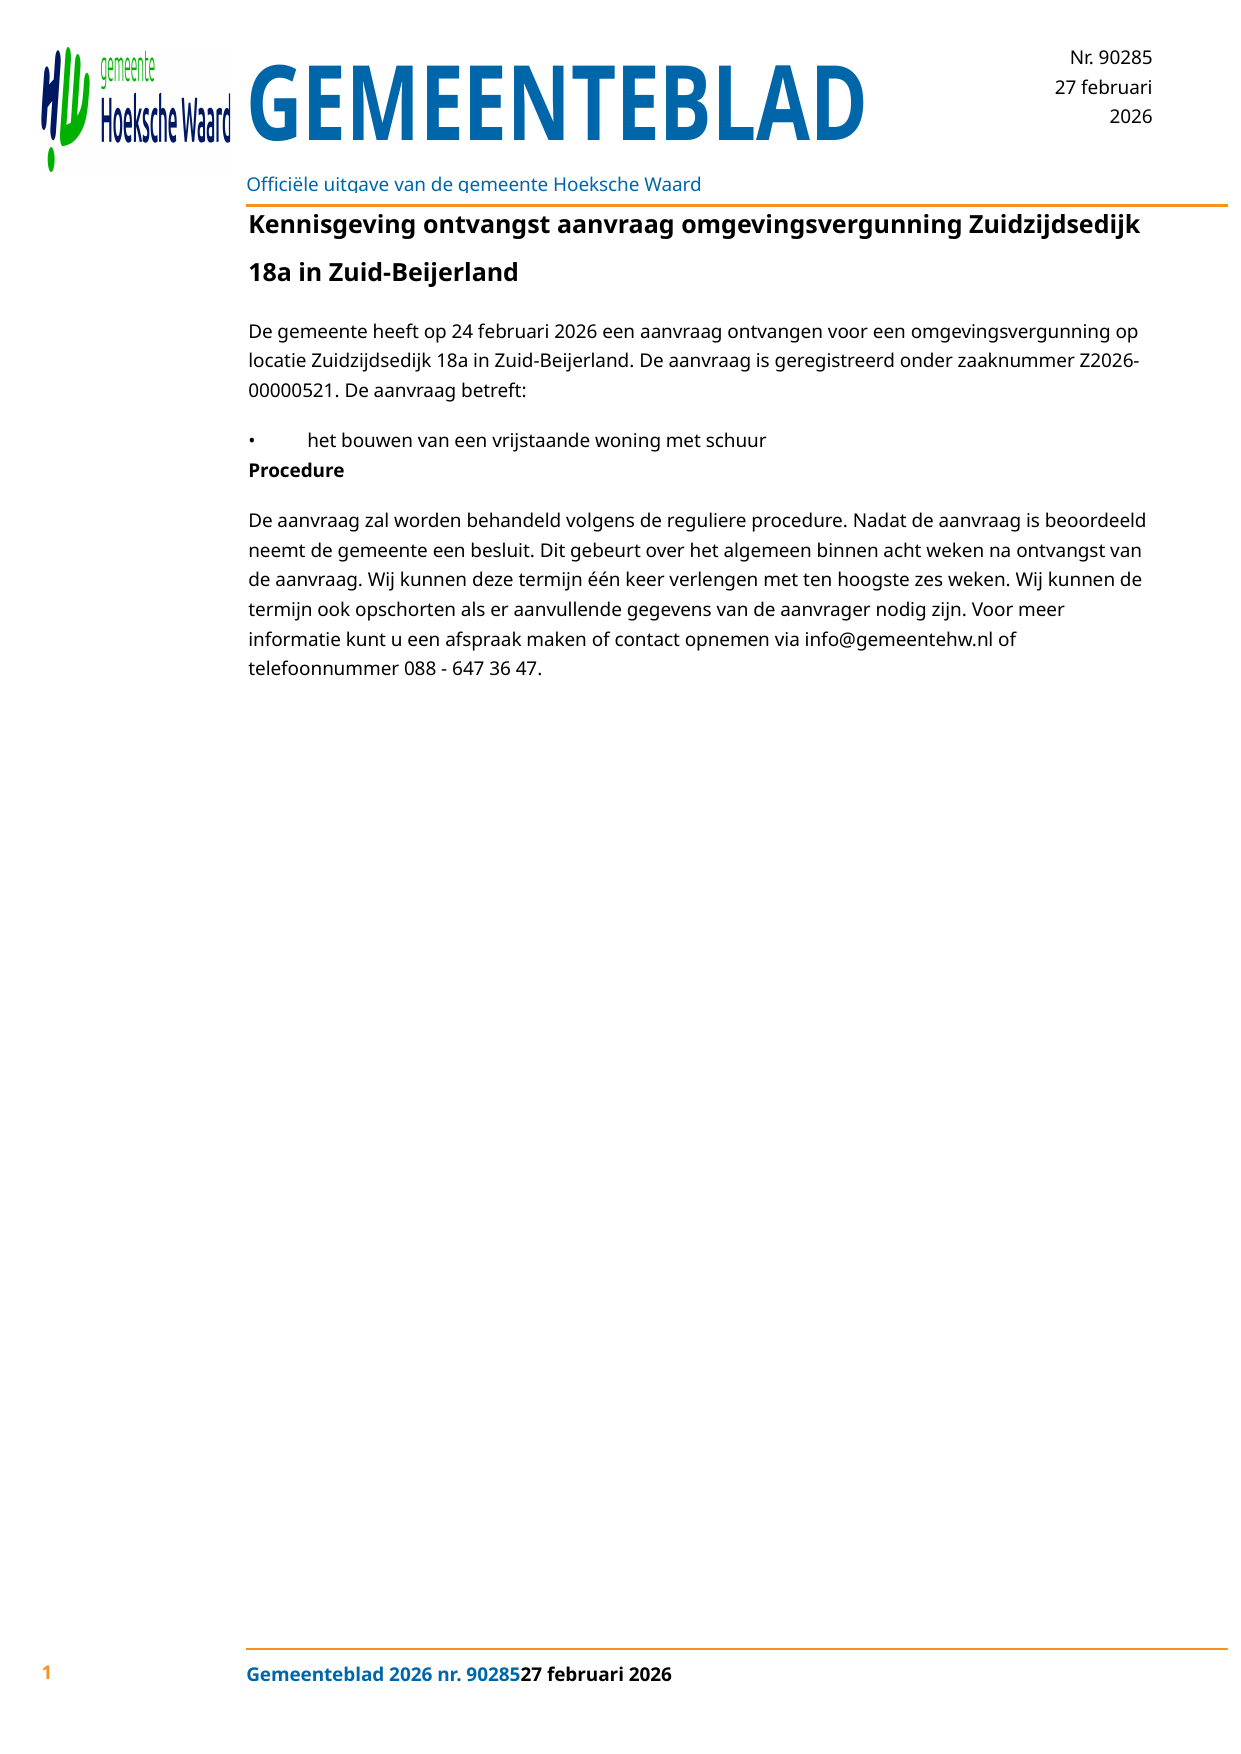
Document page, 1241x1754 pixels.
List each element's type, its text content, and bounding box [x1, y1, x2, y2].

text Procedure [248, 457, 1152, 483]
text De aanvraag zal worden behandeld volgens de reguliere procedure. Nadat de aanvraag is beoordeeld neemt de gemeente een besluit. Dit gebeurt over het algemeen binnen acht weken na ontvangst van de aanvraag. Wij kunnen deze termijn één keer verlengen met ten hoogste zes weken. Wij kunnen de termijn ook opschorten als er aanvullende gegevens van de aanvrager nodig zijn. Voor meer informatie kunt u een afspraak maken of contact opnemen via info@gemeentehw.nl of telefoonnummer 088 - 647 36 47. [248, 507, 1152, 681]
text De gemeente heeft op 24 februari 2026 een aanvraag ontvangen voor een omgevingsvergunning op locatie Zuidzijdsedijk 18a in Zuid-Beijerland. De aanvraag is geregistreerd onder zaaknummer Z2026-00000521. De aanvraag betreft: [248, 318, 1152, 403]
list het bouwen van een vrijstaande woning met schuur [248, 427, 1152, 453]
picture [41, 47, 231, 172]
text Kennisgeving ontvangst aanvraag omgevingsvergunning Zuidzijdsedijk 18a in Zuid-Beijerland [248, 207, 1152, 288]
